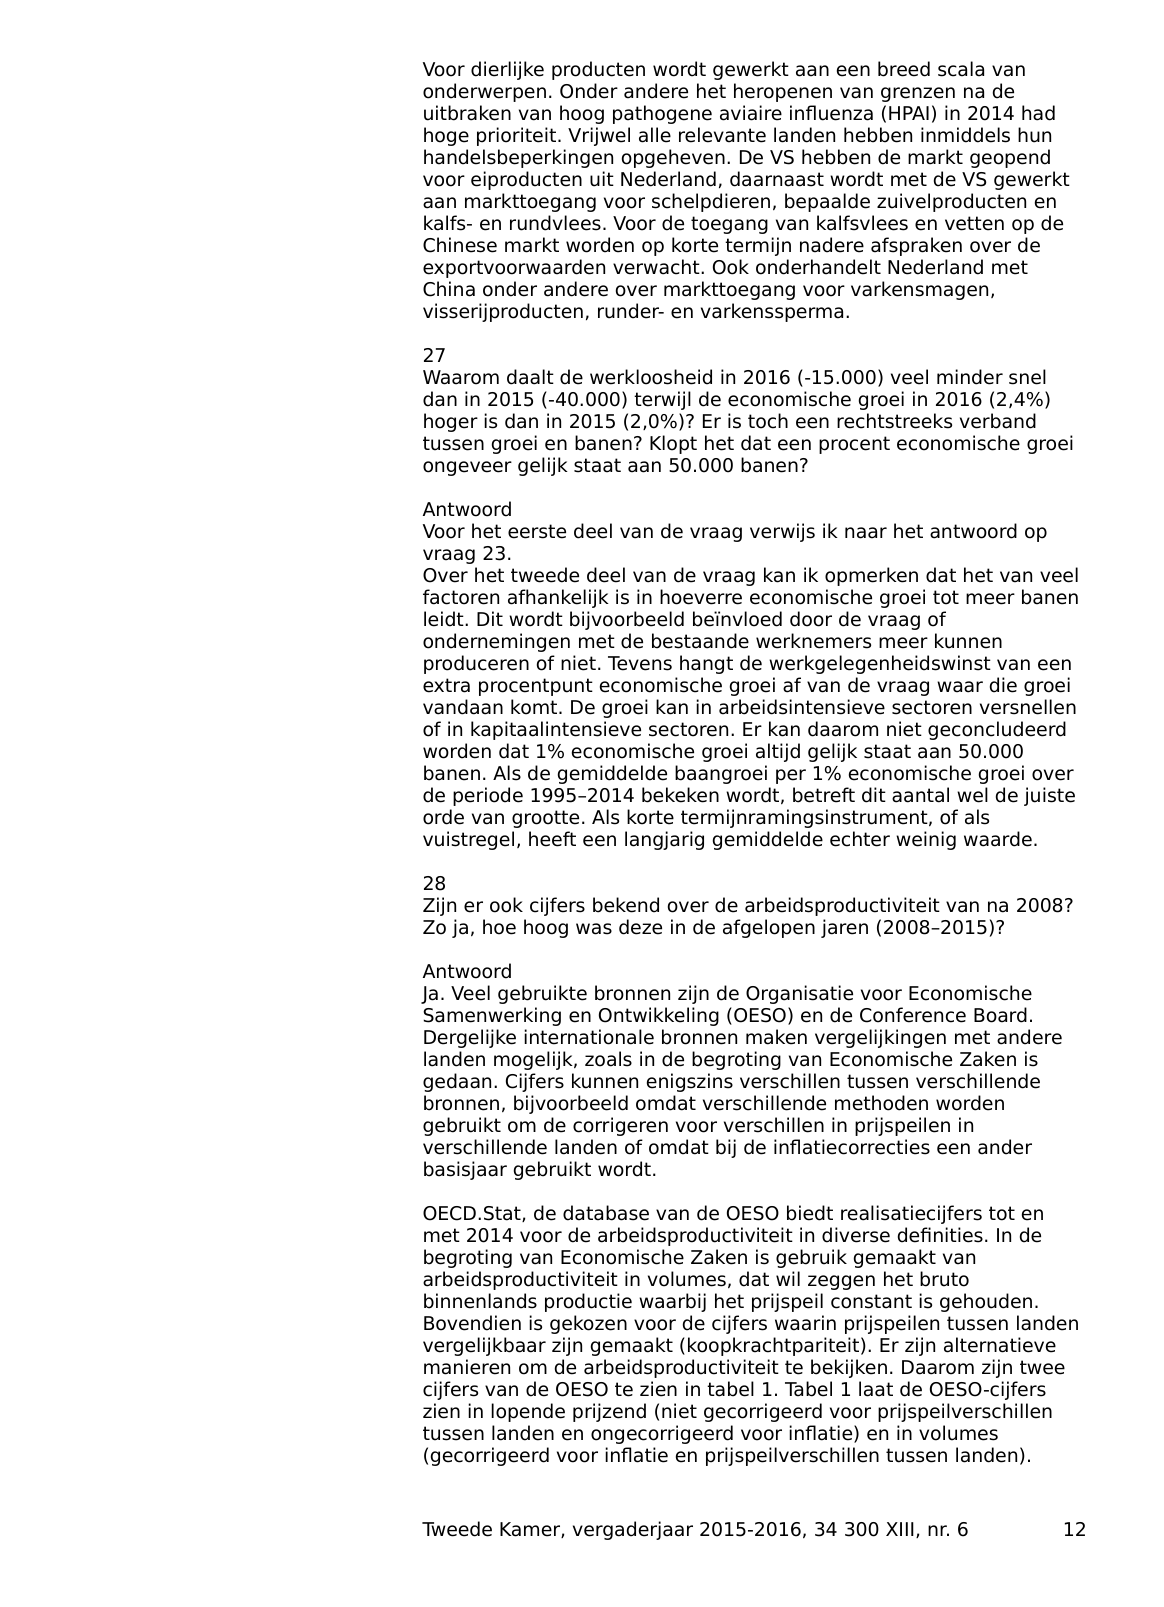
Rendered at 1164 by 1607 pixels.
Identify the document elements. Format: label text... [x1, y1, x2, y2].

text Waarom daalt de werkloosheid in 2016 (-15.000) veel minder snel dan in 2015 (-40.000) terwijl de economische groei in 2016 (2,4%) hoger is dan in 2015 (2,0%)? Er is toch een rechtstreeks verband tussen groei en banen? Klopt het dat een procent economische groei ongeveer gelijk staat aan 50.000 banen? [422, 367, 1087, 477]
text Ja. Veel gebruikte bronnen zijn de Organisatie voor Economische Samenwerking en Ontwikkeling (OESO) en de Conference Board. Dergelijke internationale bronnen maken vergelijkingen met andere landen mogelijk, zoals in de begroting van Economische Zaken is gedaan. Cijfers kunnen enigszins verschillen tussen verschillende bronnen, bijvoorbeeld omdat verschillende methoden worden gebruikt om de corrigeren voor verschillen in prijspeilen in verschillende landen of omdat bij de inflatiecorrecties een ander basisjaar gebruikt wordt. [422, 983, 1087, 1181]
text Antwoord [422, 961, 1087, 983]
text Antwoord [422, 499, 1087, 521]
text Voor dierlijke producten wordt gewerkt aan een breed scala van onderwerpen. Onder andere het heropenen van grenzen na de uitbraken van hoog pathogene aviaire influenza (HPAI) in 2014 had hoge prioriteit. Vrijwel alle relevante landen hebben inmiddels hun handelsbeperkingen opgeheven. De VS hebben de markt geopend voor eiproducten uit Nederland, daarnaast wordt met de VS gewerkt aan markttoegang voor schelpdieren, bepaalde zuivelproducten en kalfs- en rundvlees. Voor de toegang van kalfsvlees en vetten op de Chinese markt worden op korte termijn nadere afspraken over de exportvoorwaarden verwacht. Ook onderhandelt Nederland met China onder andere over markttoegang voor varkensmagen, visserijproducten, runder- en varkenssperma. [422, 59, 1087, 323]
text Voor het eerste deel van de vraag verwijs ik naar het antwoord op vraag 23. [422, 521, 1087, 565]
text 27 [422, 345, 1087, 367]
text Zijn er ook cijfers bekend over de arbeidsproductiviteit van na 2008? Zo ja, hoe hoog was deze in de afgelopen jaren (2008–2015)? [422, 895, 1087, 939]
text Over het tweede deel van de vraag kan ik opmerken dat het van veel factoren afhankelijk is in hoeverre economische groei tot meer banen leidt. Dit wordt bijvoorbeeld beïnvloed door de vraag of ondernemingen met de bestaande werknemers meer kunnen produceren of niet. Tevens hangt de werkgelegenheidswinst van een extra procentpunt economische groei af van de vraag waar die groei vandaan komt. De groei kan in arbeidsintensieve sectoren versnellen of in kapitaalintensieve sectoren. Er kan daarom niet geconcludeerd worden dat 1% economische groei altijd gelijk staat aan 50.000 banen. Als de gemiddelde baangroei per 1% economische groei over de periode 1995–2014 bekeken wordt, betreft dit aantal wel de juiste orde van grootte. Als korte termijnramingsinstrument, of als vuistregel, heeft een langjarig gemiddelde echter weinig waarde. [422, 565, 1087, 851]
text 28 [422, 873, 1087, 895]
text OECD.Stat, de database van de OESO biedt realisatiecijfers tot en met 2014 voor de arbeidsproductiviteit in diverse definities. In de begroting van Economische Zaken is gebruik gemaakt van arbeidsproductiviteit in volumes, dat wil zeggen het bruto binnenlands productie waarbij het prijspeil constant is gehouden. Bovendien is gekozen voor de cijfers waarin prijspeilen tussen landen vergelijkbaar zijn gemaakt (koopkrachtpariteit). Er zijn alternatieve manieren om de arbeidsproductiviteit te bekijken. Daarom zijn twee cijfers van de OESO te zien in tabel 1. Tabel 1 laat de OESO-cijfers zien in lopende prijzend (niet gecorrigeerd voor prijspeilverschillen tussen landen en ongecorrigeerd voor inflatie) en in volumes (gecorrigeerd voor inflatie en prijspeilverschillen tussen landen). [422, 1203, 1087, 1467]
